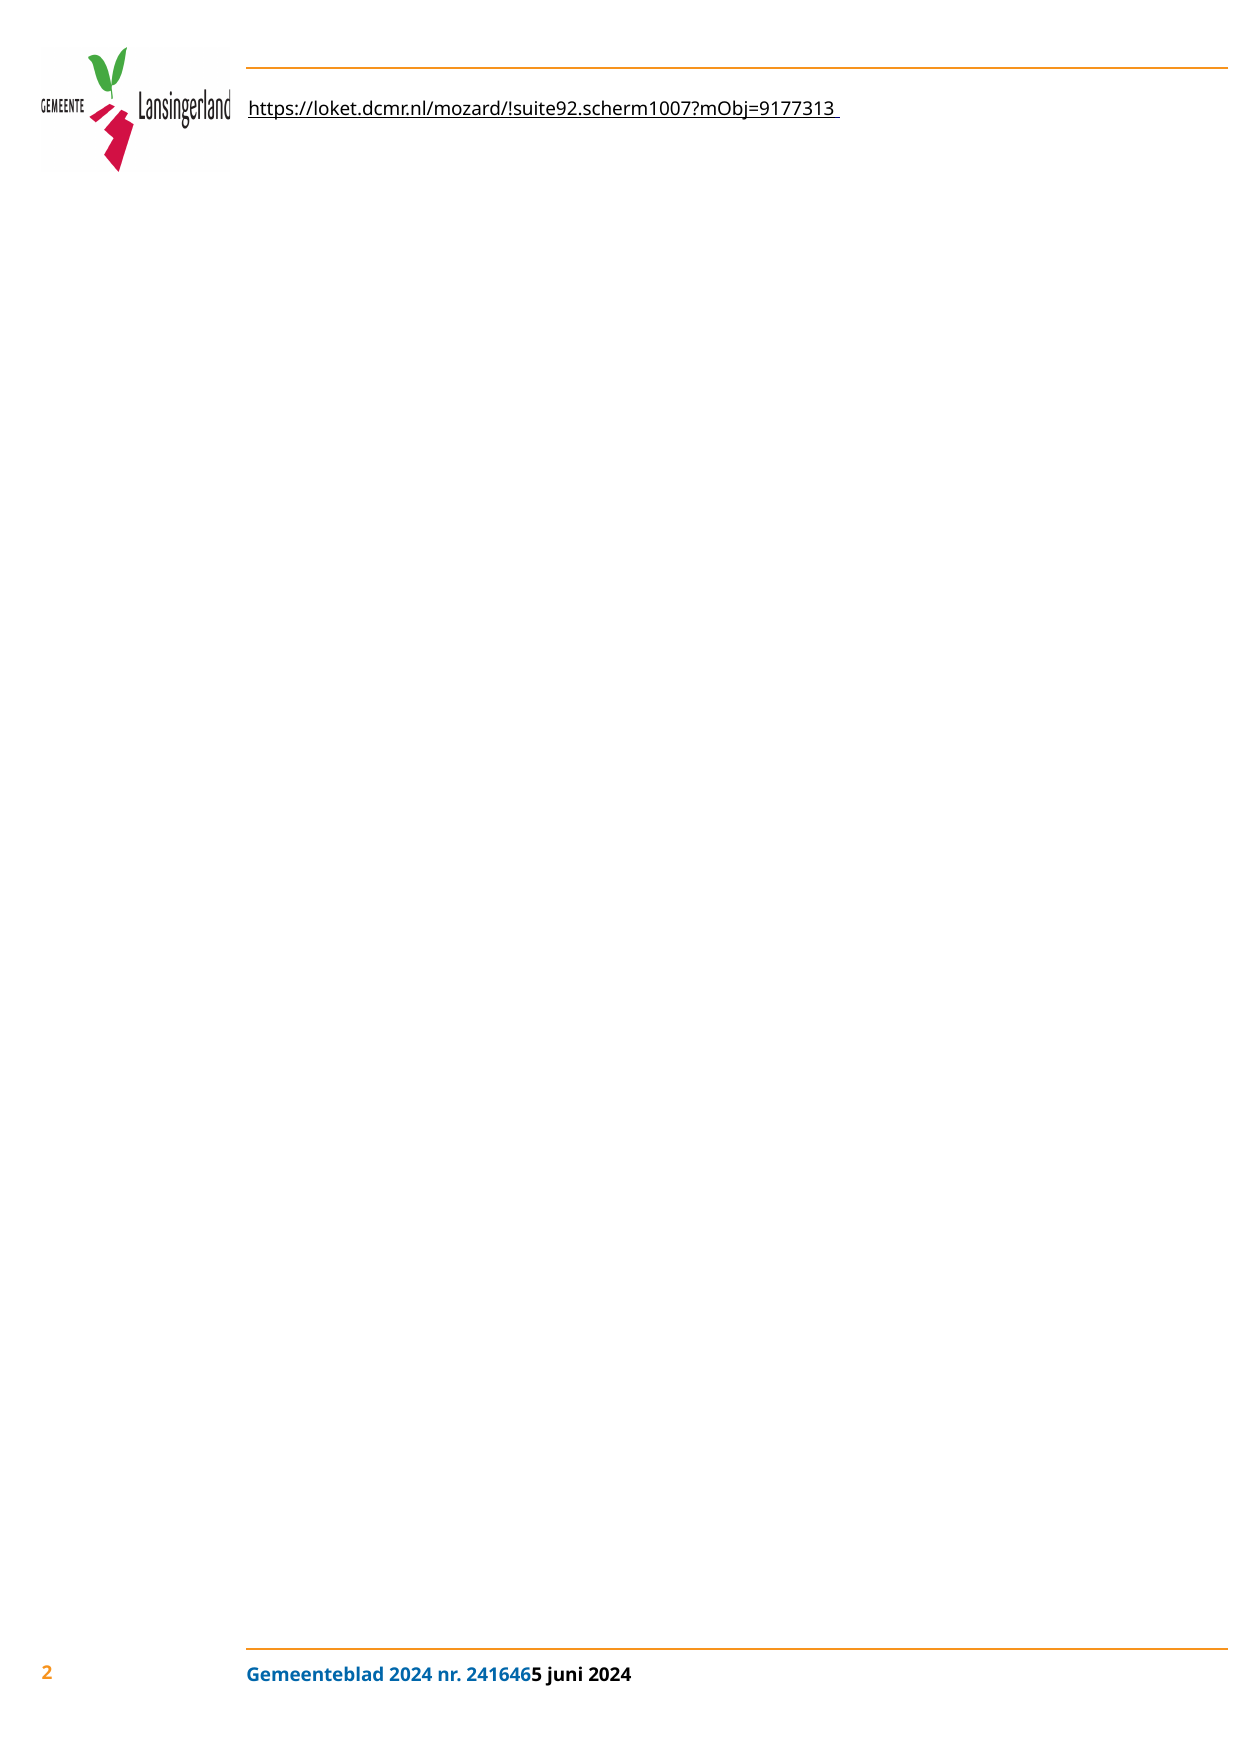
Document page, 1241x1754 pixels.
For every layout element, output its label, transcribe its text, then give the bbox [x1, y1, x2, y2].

picture [41, 47, 231, 172]
text https://loket.dcmr.nl/mozard/!suite92.scherm1007?mObj=9177313 [248, 95, 1152, 121]
